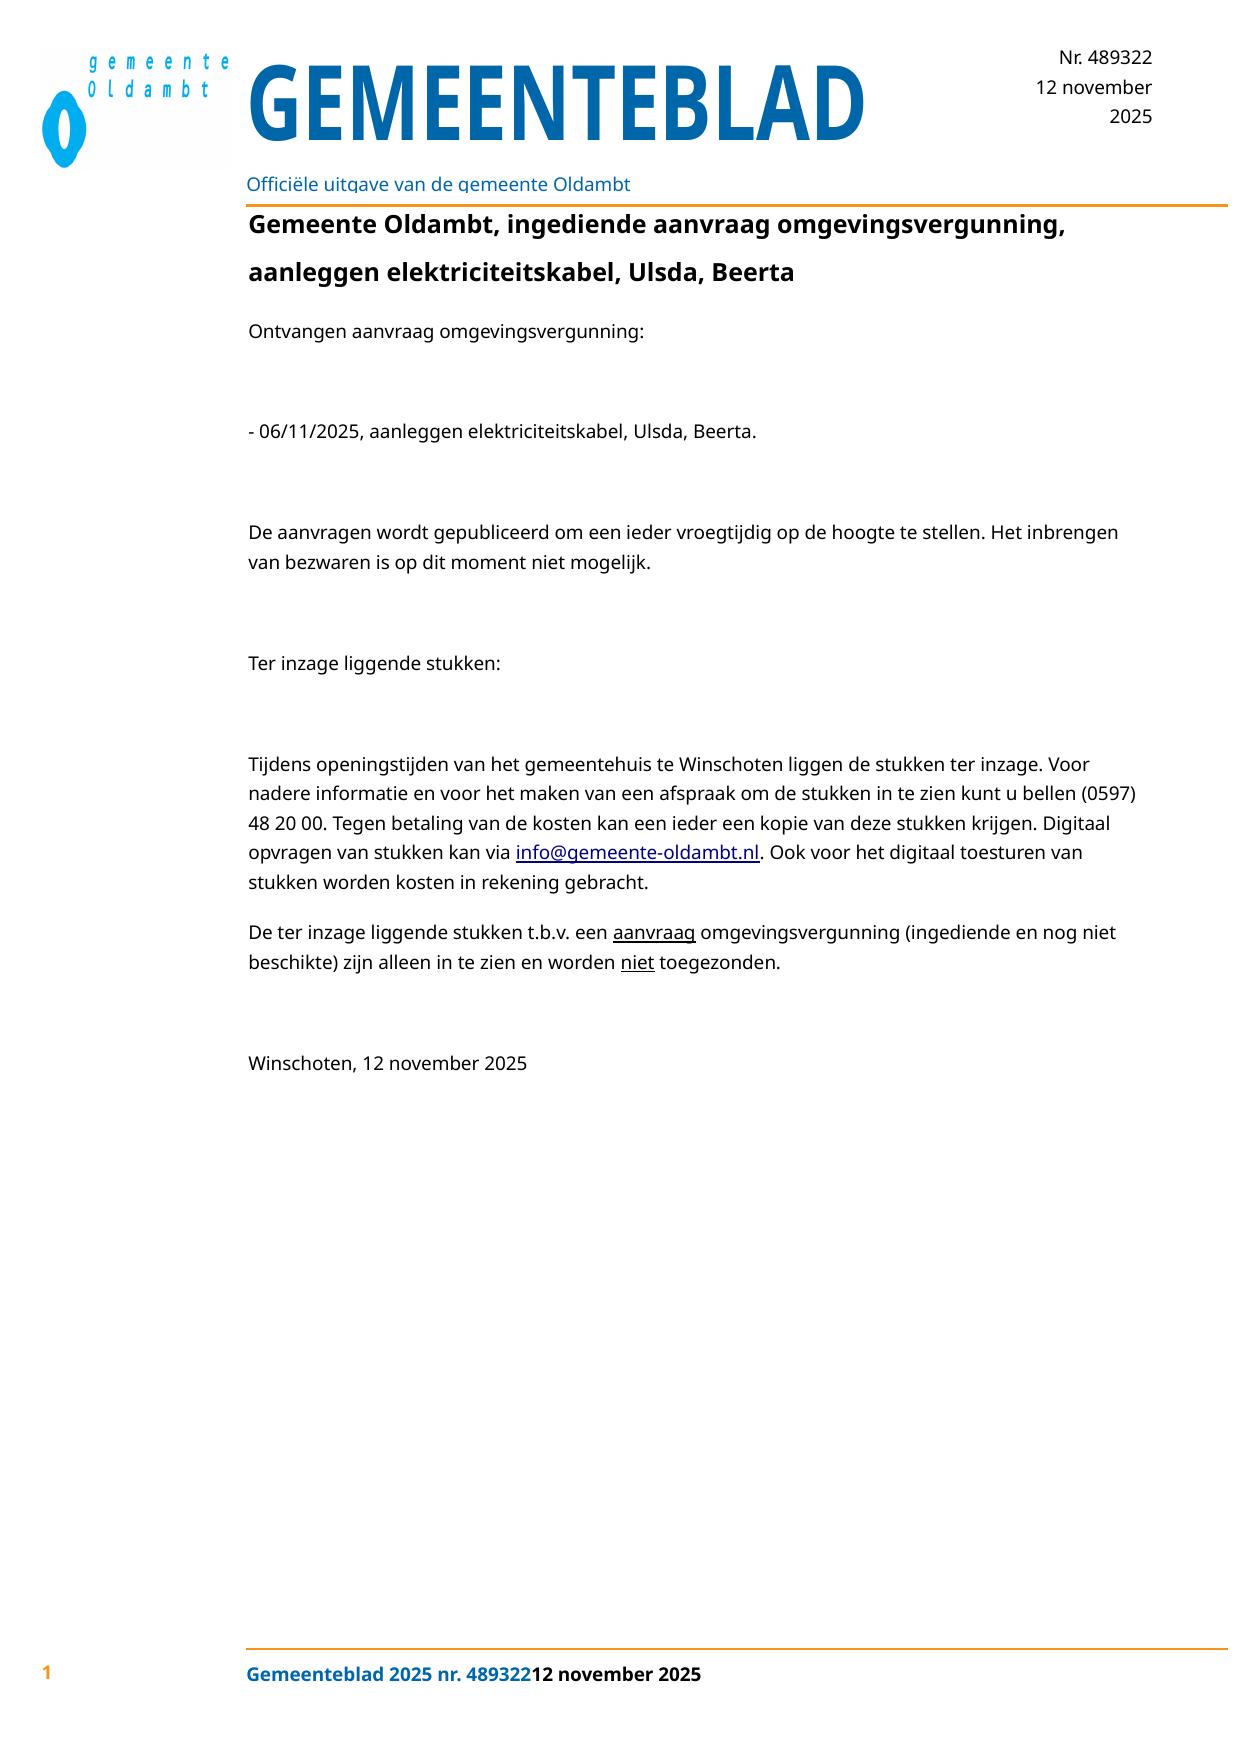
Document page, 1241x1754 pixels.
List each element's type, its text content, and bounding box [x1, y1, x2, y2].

text - 06/11/2025, aanleggen elektriciteitskabel, Ulsda, Beerta. [248, 419, 1152, 444]
text Tijdens openingstijden van het gemeentehuis te Winschoten liggen de stukken ter inzage. Voor nadere informatie en voor het maken van een afspraak om de stukken in te zien kunt u bellen (0597) 48 20 00. Tegen betaling van de kosten kan een ieder een kopie van deze stukken krijgen. Digitaal opvragen van stukken kan via info@gemeente-oldambt.nl. Ook voor het digitaal toesturen van stukken worden kosten in rekening gebracht. [248, 751, 1152, 895]
text Winschoten, 12 november 2025 [248, 1050, 1152, 1076]
text De ter inzage liggende stukken t.b.v. een aanvraag omgevingsvergunning (ingediende en nog niet beschikte) zijn alleen in te zien en worden niet toegezonden. [248, 919, 1152, 975]
text Gemeente Oldambt, ingediende aanvraag omgevingsvergunning, aanleggen elektriciteitskabel, Ulsda, Beerta [248, 207, 1152, 288]
text Ontvangen aanvraag omgevingsvergunning: [248, 318, 1152, 344]
picture [41, 47, 231, 172]
text De aanvragen wordt gepubliceerd om een ieder vroegtijdig op de hoogte te stellen. Het inbrengen van bezwaren is op dit moment niet mogelijk. [248, 519, 1152, 575]
text Ter inzage liggende stukken: [248, 650, 1152, 676]
